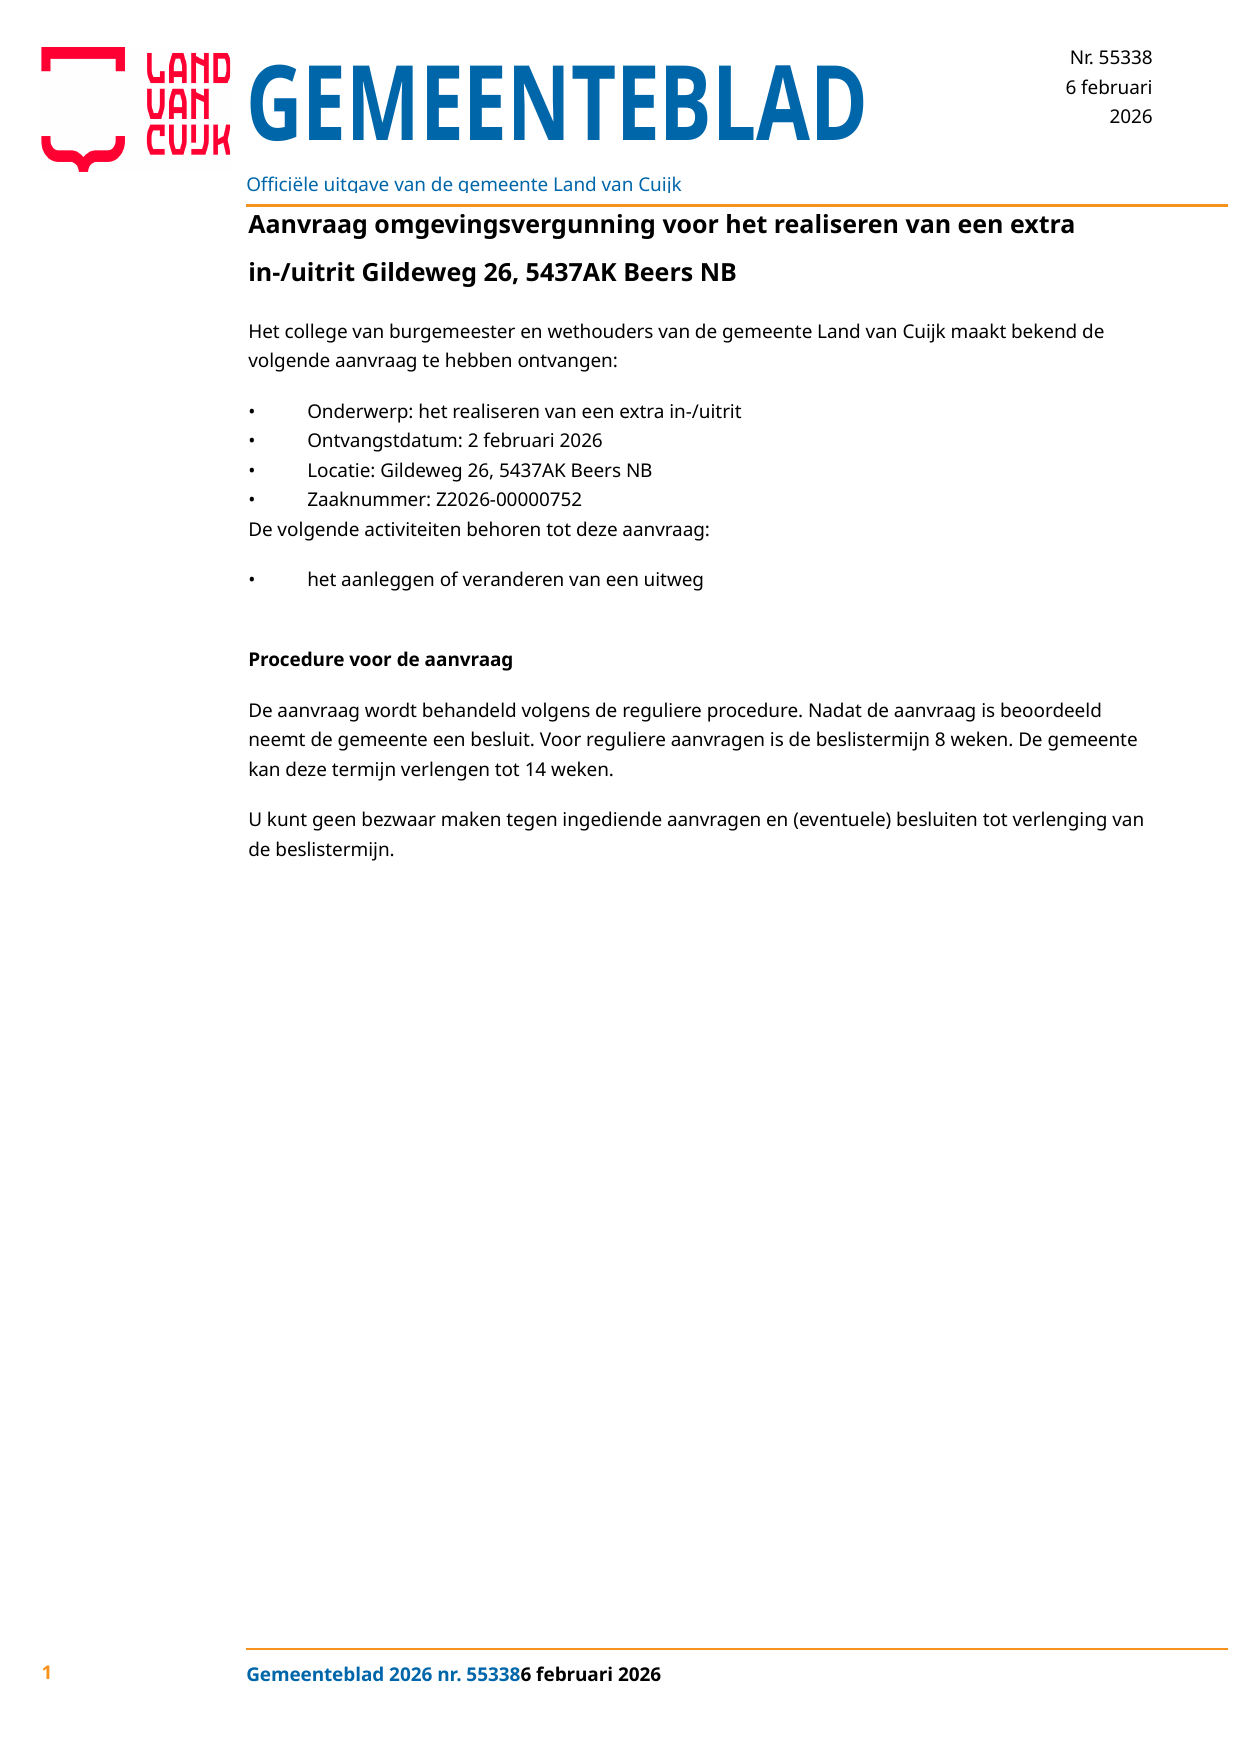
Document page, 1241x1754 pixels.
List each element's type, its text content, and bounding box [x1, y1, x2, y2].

text Aanvraag omgevingsvergunning voor het realiseren van een extra in-/uitrit Gildeweg 26, 5437AK Beers NB [248, 207, 1152, 288]
list Locatie: Gildeweg 26, 5437AK Beers NB [248, 457, 1152, 483]
text De aanvraag wordt behandeld volgens de reguliere procedure. Nadat de aanvraag is beoordeeld neemt de gemeente een besluit. Voor reguliere aanvragen is de beslistermijn 8 weken. De gemeente kan deze termijn verlengen tot 14 weken. [248, 697, 1152, 782]
text De volgende activiteiten behoren tot deze aanvraag: [248, 516, 1152, 542]
text U kunt geen bezwaar maken tegen ingediende aanvragen en (eventuele) besluiten tot verlenging van de beslistermijn. [248, 807, 1152, 862]
list Onderwerp: het realiseren van een extra in-/uitrit [248, 398, 1152, 424]
picture [41, 47, 231, 172]
list het aanleggen of veranderen van een uitweg [248, 567, 1152, 592]
text Het college van burgemeester en wethouders van de gemeente Land van Cuijk maakt bekend de volgende aanvraag te hebben ontvangen: [248, 318, 1152, 373]
text Procedure voor de aanvraag [248, 647, 1152, 672]
list Ontvangstdatum: 2 februari 2026 [248, 427, 1152, 453]
list Zaaknummer: Z2026-00000752 [248, 487, 1152, 512]
